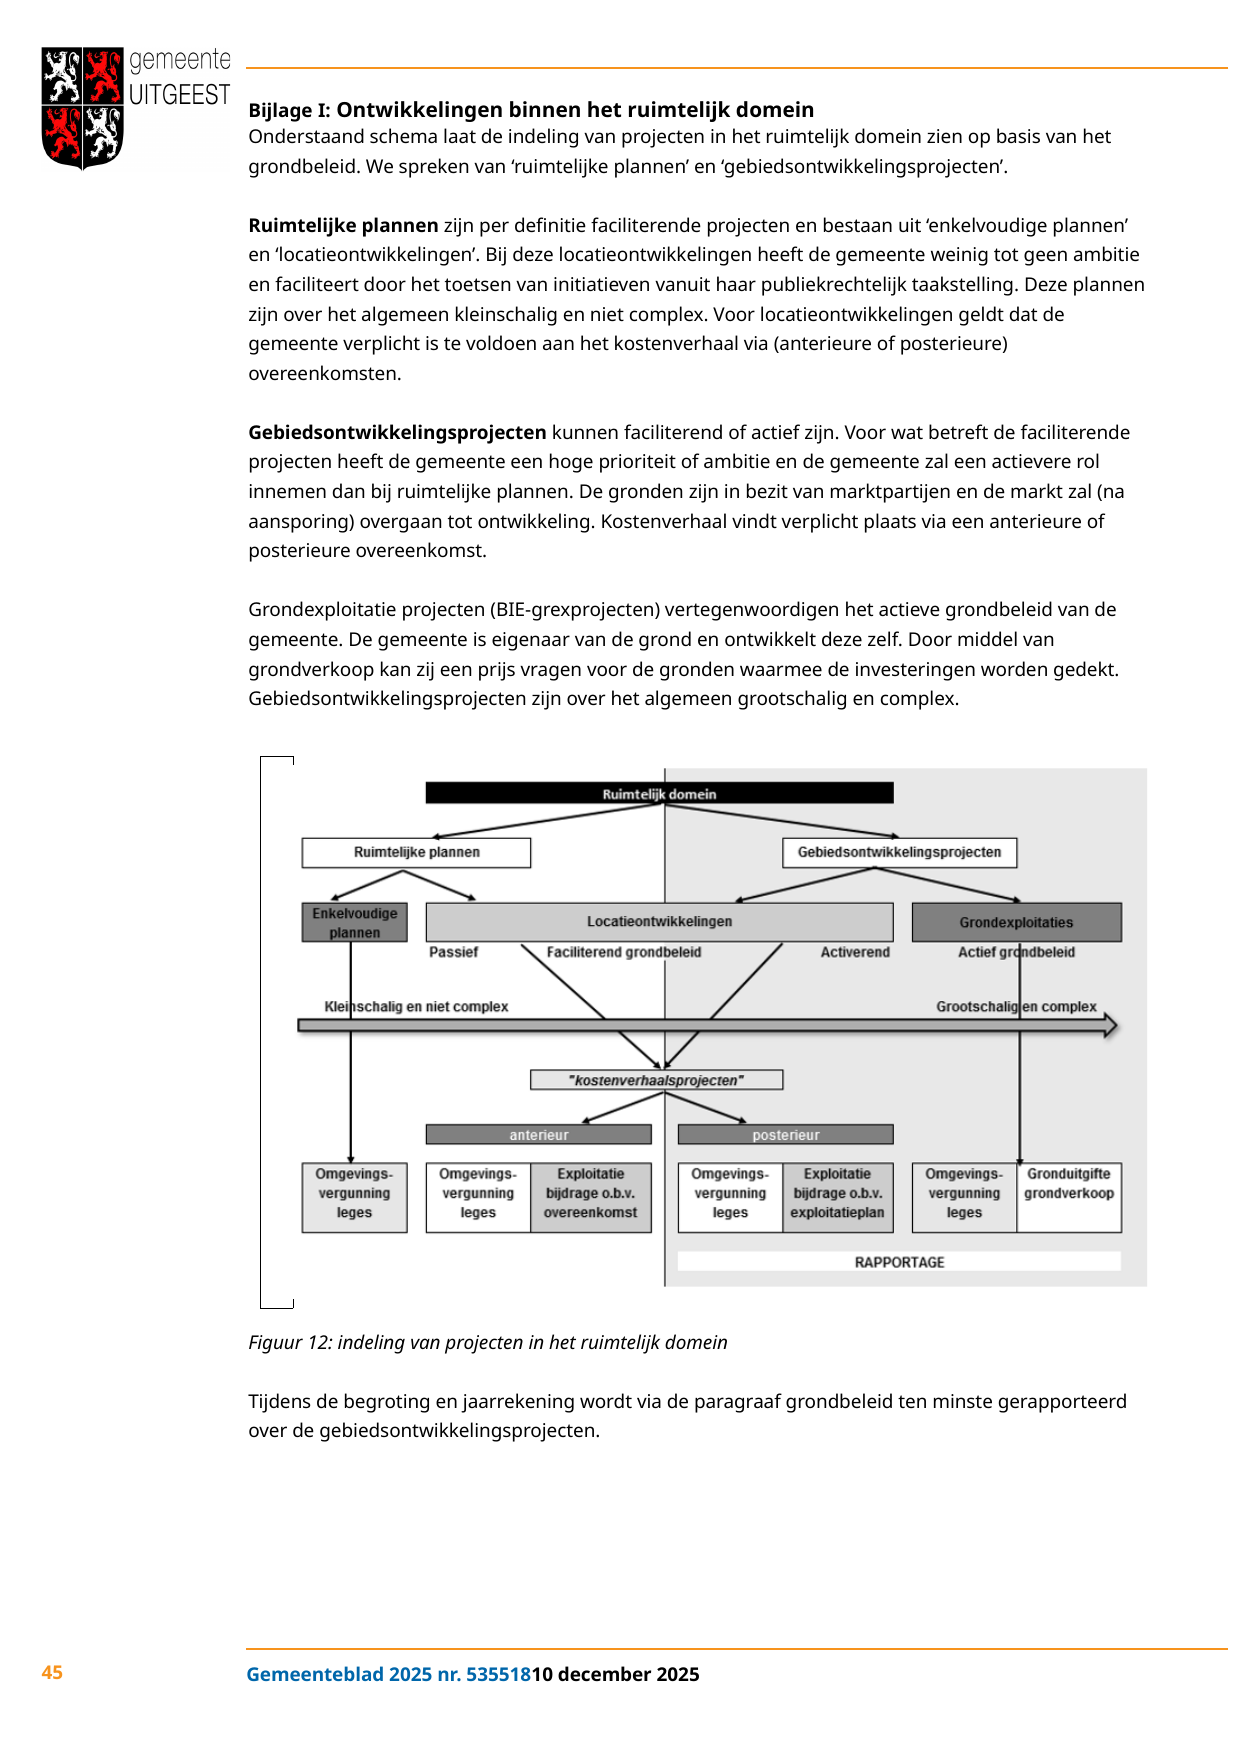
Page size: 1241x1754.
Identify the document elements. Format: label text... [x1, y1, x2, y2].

text Onderstaand schema laat de indeling van projecten in het ruimtelijk domein zien op basis van het grondbeleid. We spreken van ‘ruimtelijke plannen’ en ‘gebiedsontwikkelingsprojecten’. [248, 123, 1152, 179]
text Grondexploitatie projecten (BIE-grexprojecten) vertegenwoordigen het actieve grondbeleid van de gemeente. De gemeente is eigenaar van de grond en ontwikkelt deze zelf. Door middel van grondverkoop kan zij een prijs vragen voor de gronden waarmee de investeringen worden gedekt. Gebiedsontwikkelingsprojecten zijn over het algemeen grootschalig en complex. [248, 597, 1152, 711]
text Bijlage I: Ontwikkelingen binnen het ruimtelijk domein [248, 95, 1152, 123]
text Figuur 12: indeling van projecten in het ruimtelijk domein [248, 1329, 1152, 1355]
text Ruimtelijke plannen zijn per definitie faciliterende projecten en bestaan uit ‘enkelvoudige plannen’ en ‘locatieontwikkelingen’. Bij deze locatieontwikkelingen heeft de gemeente weinig tot geen ambitie en faciliteert door het toetsen van initiatieven vanuit haar publiekrechtelijk taakstelling. Deze plannen zijn over het algemeen kleinschalig en niet complex. Voor locatieontwikkelingen geldt dat de gemeente verplicht is te voldoen aan het kostenverhaal via (anterieure of posterieure) overeenkomsten. [248, 212, 1152, 386]
text Tijdens de begroting en jaarrekening wordt via de paragraaf grondbeleid ten minste gerapporteerd over de gebiedsontwikkelingsprojecten. [248, 1388, 1152, 1443]
text Gebiedsontwikkelingsprojecten kunnen faciliterend of actief zijn. Voor wat betreft de faciliterende projecten heeft de gemeente een hoge prioriteit of ambitie en de gemeente zal een actievere rol innemen dan bij ruimtelijke plannen. De gronden zijn in bezit van marktpartijen en de markt zal (na aansporing) overgaan tot ontwikkeling. Kostenverhaal vindt verplicht plaats via een anterieure of posterieure overeenkomst. [248, 419, 1152, 563]
picture [41, 47, 231, 172]
picture [268, 765, 1155, 1299]
